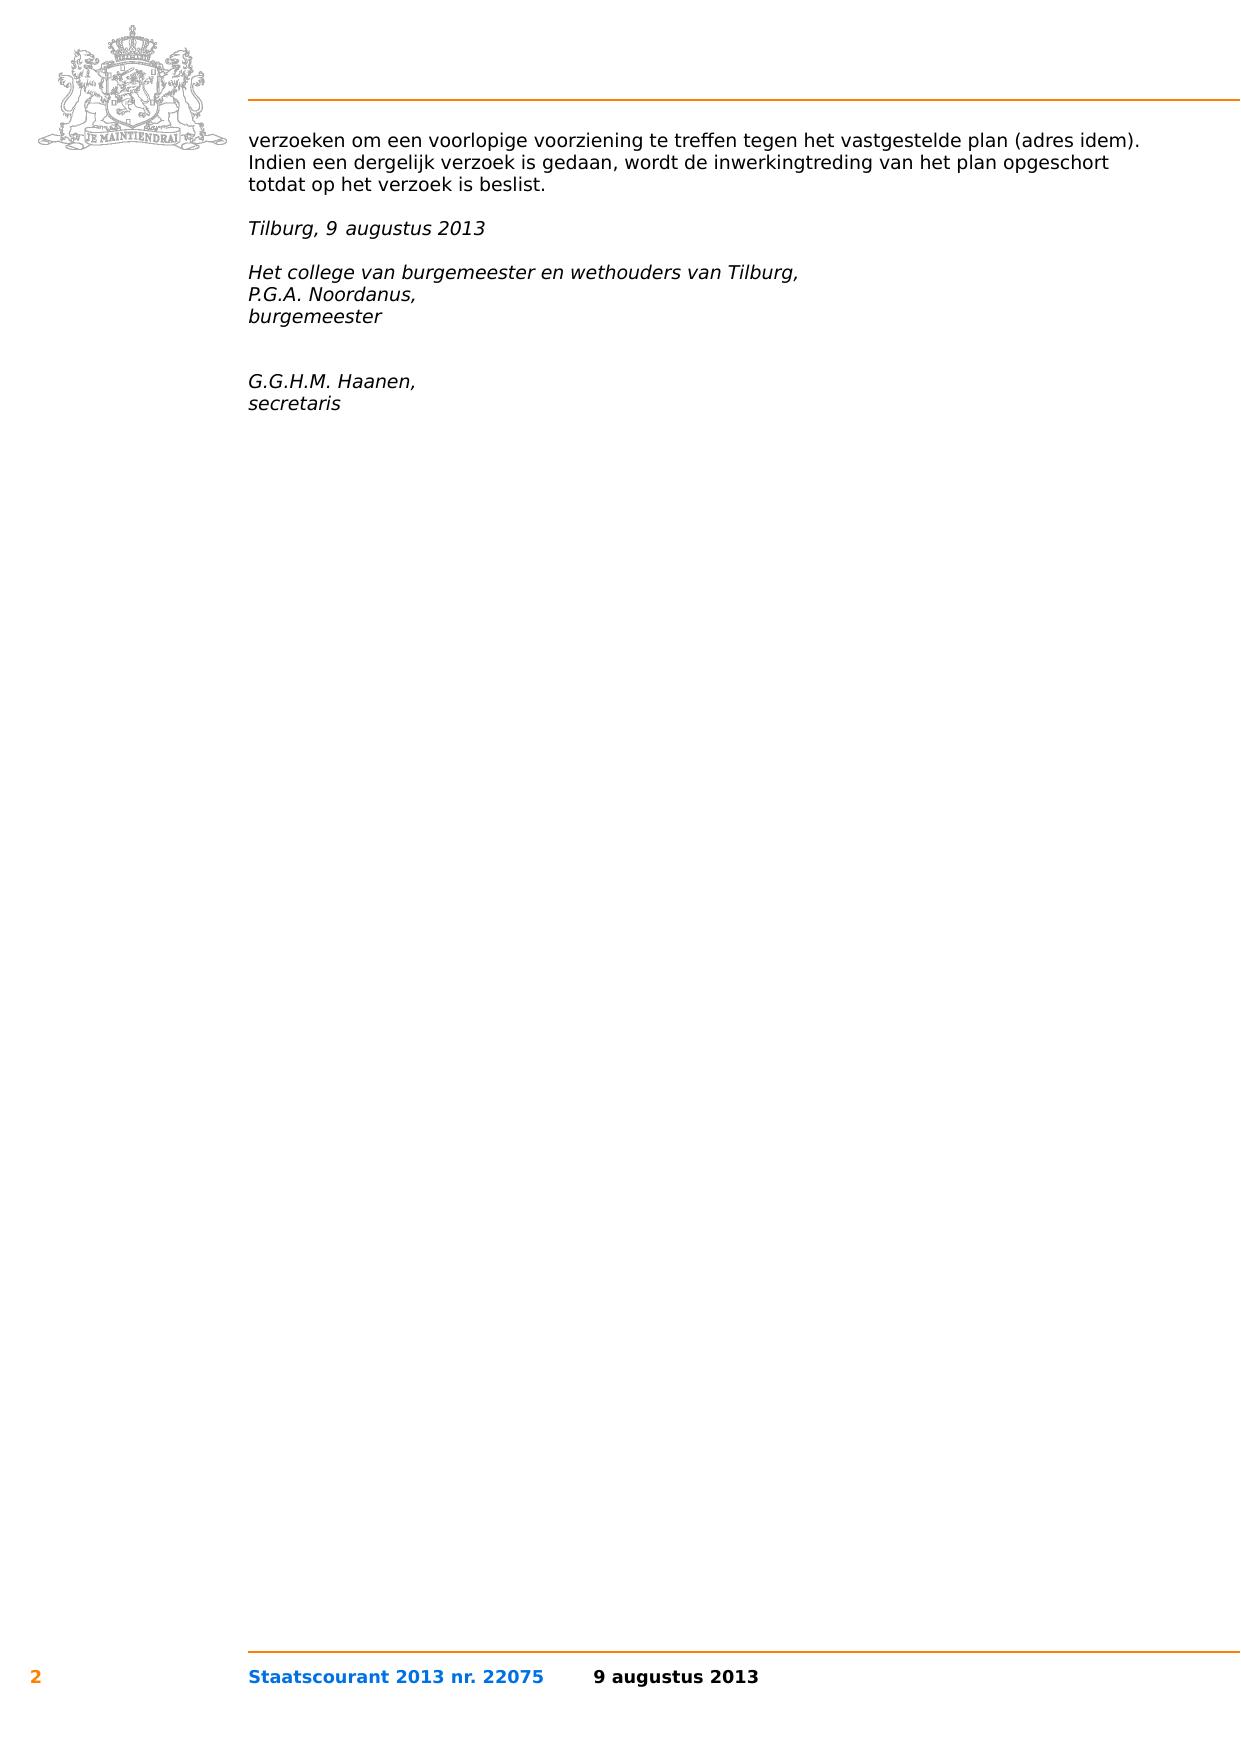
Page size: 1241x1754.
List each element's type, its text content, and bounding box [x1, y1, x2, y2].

text Het college van burgemeester en wethouders van Tilburg, P.G.A. Noordanus, burgemeester [248, 262, 1163, 327]
text Tilburg, 9 augustus 2013 [248, 218, 1163, 240]
picture [38, 25, 227, 150]
text verzoeken om een voorlopige voorziening te treffen tegen het vastgestelde plan (adres idem). Indien een dergelijk verzoek is gedaan, wordt de inwerkingtreding van het plan opgeschort totdat op het verzoek is beslist. [248, 130, 1163, 196]
text G.G.H.M. Haanen, secretaris [248, 349, 1163, 415]
